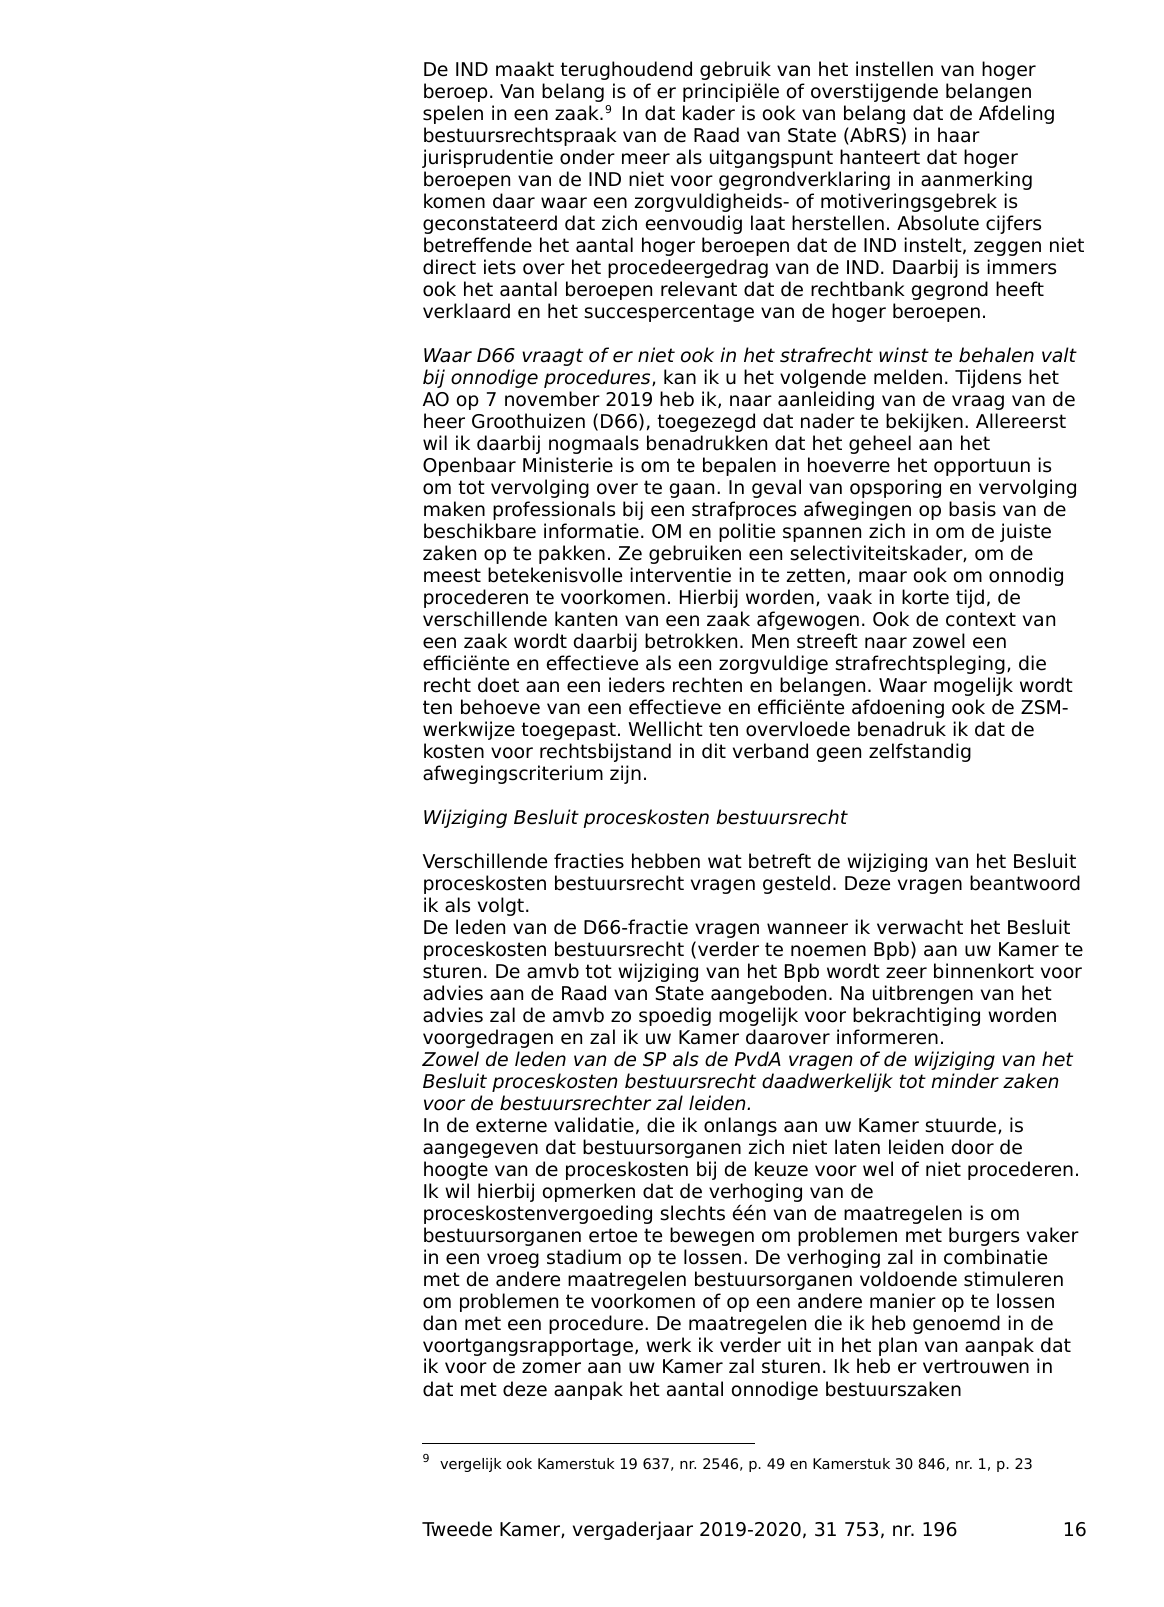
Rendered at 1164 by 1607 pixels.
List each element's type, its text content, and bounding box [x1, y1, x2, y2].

text Verschillende fracties hebben wat betreft de wijziging van het Besluit proceskosten bestuursrecht vragen gesteld. Deze vragen beantwoord ik als volgt. [422, 851, 1087, 917]
text De IND maakt terughoudend gebruik van het instellen van hoger beroep. Van belang is of er principiële of overstijgende belangen spelen in een zaak. In dat kader is ook van belang dat de Afdeling bestuursrechtspraak van de Raad van State (AbRS) in haar jurisprudentie onder meer als uitgangspunt hanteert dat hoger beroepen van de IND niet voor gegrondverklaring in aanmerking komen daar waar een zorgvuldigheids- of motiveringsgebrek is geconstateerd dat zich eenvoudig laat herstellen. Absolute cijfers betreffende het aantal hoger beroepen dat de IND instelt, zeggen niet direct iets over het procedeergedrag van de IND. Daarbij is immers ook het aantal beroepen relevant dat de rechtbank gegrond heeft verklaard en het succespercentage van de hoger beroepen. [422, 59, 1087, 323]
text In de externe validatie, die ik onlangs aan uw Kamer stuurde, is aangegeven dat bestuursorganen zich niet laten leiden door de hoogte van de proceskosten bij de keuze voor wel of niet procederen. Ik wil hierbij opmerken dat de verhoging van de proceskostenvergoeding slechts één van de maatregelen is om bestuursorganen ertoe te bewegen om problemen met burgers vaker in een vroeg stadium op te lossen. De verhoging zal in combinatie met de andere maatregelen bestuursorganen voldoende stimuleren om problemen te voorkomen of op een andere manier op te lossen dan met een procedure. De maatregelen die ik heb genoemd in de voortgangsrapportage, werk ik verder uit in het plan van aanpak dat ik voor de zomer aan uw Kamer zal sturen. Ik heb er vertrouwen in dat met deze aanpak het aantal onnodige bestuurszaken [422, 1115, 1087, 1400]
text Waar D66 vraagt of er niet ook in het strafrecht winst te behalen valt bij onnodige procedures, kan ik u het volgende melden. Tijdens het AO op 7 november 2019 heb ik, naar aanleiding van de vraag van de heer Groothuizen (D66), toegezegd dat nader te bekijken. Allereerst wil ik daarbij nogmaals benadrukken dat het geheel aan het Openbaar Ministerie is om te bepalen in hoeverre het opportuun is om tot vervolging over te gaan. In geval van opsporing en vervolging maken professionals bij een strafproces afwegingen op basis van de beschikbare informatie. OM en politie spannen zich in om de juiste zaken op te pakken. Ze gebruiken een selectiviteitskader, om de meest betekenisvolle interventie in te zetten, maar ook om onnodig procederen te voorkomen. Hierbij worden, vaak in korte tijd, de verschillende kanten van een zaak afgewogen. Ook de context van een zaak wordt daarbij betrokken. Men streeft naar zowel een efficiënte en effectieve als een zorgvuldige strafrechtspleging, die recht doet aan een ieders rechten en belangen. Waar mogelijk wordt ten behoeve van een effectieve en efficiënte afdoening ook de ZSM-werkwijze toegepast. Wellicht ten overvloede benadruk ik dat de kosten voor rechtsbijstand in dit verband geen zelfstandig afwegingscriterium zijn. [422, 345, 1087, 784]
subtitle Wijziging Besluit proceskosten bestuursrecht [422, 807, 1087, 829]
text vergelijk ook Kamerstuk 19 637, nr. 2546, p. 49 en Kamerstuk 30 846, nr. 1, p. 23 [422, 1452, 1087, 1474]
text Zowel de leden van de SP als de PvdA vragen of de wijziging van het Besluit proceskosten bestuursrecht daadwerkelijk tot minder zaken voor de bestuursrechter zal leiden. [422, 1049, 1087, 1115]
text De leden van de D66-fractie vragen wanneer ik verwacht het Besluit proceskosten bestuursrecht (verder te noemen Bpb) aan uw Kamer te sturen. De amvb tot wijziging van het Bpb wordt zeer binnenkort voor advies aan de Raad van State aangeboden. Na uitbrengen van het advies zal de amvb zo spoedig mogelijk voor bekrachtiging worden voorgedragen en zal ik uw Kamer daarover informeren. [422, 917, 1087, 1049]
